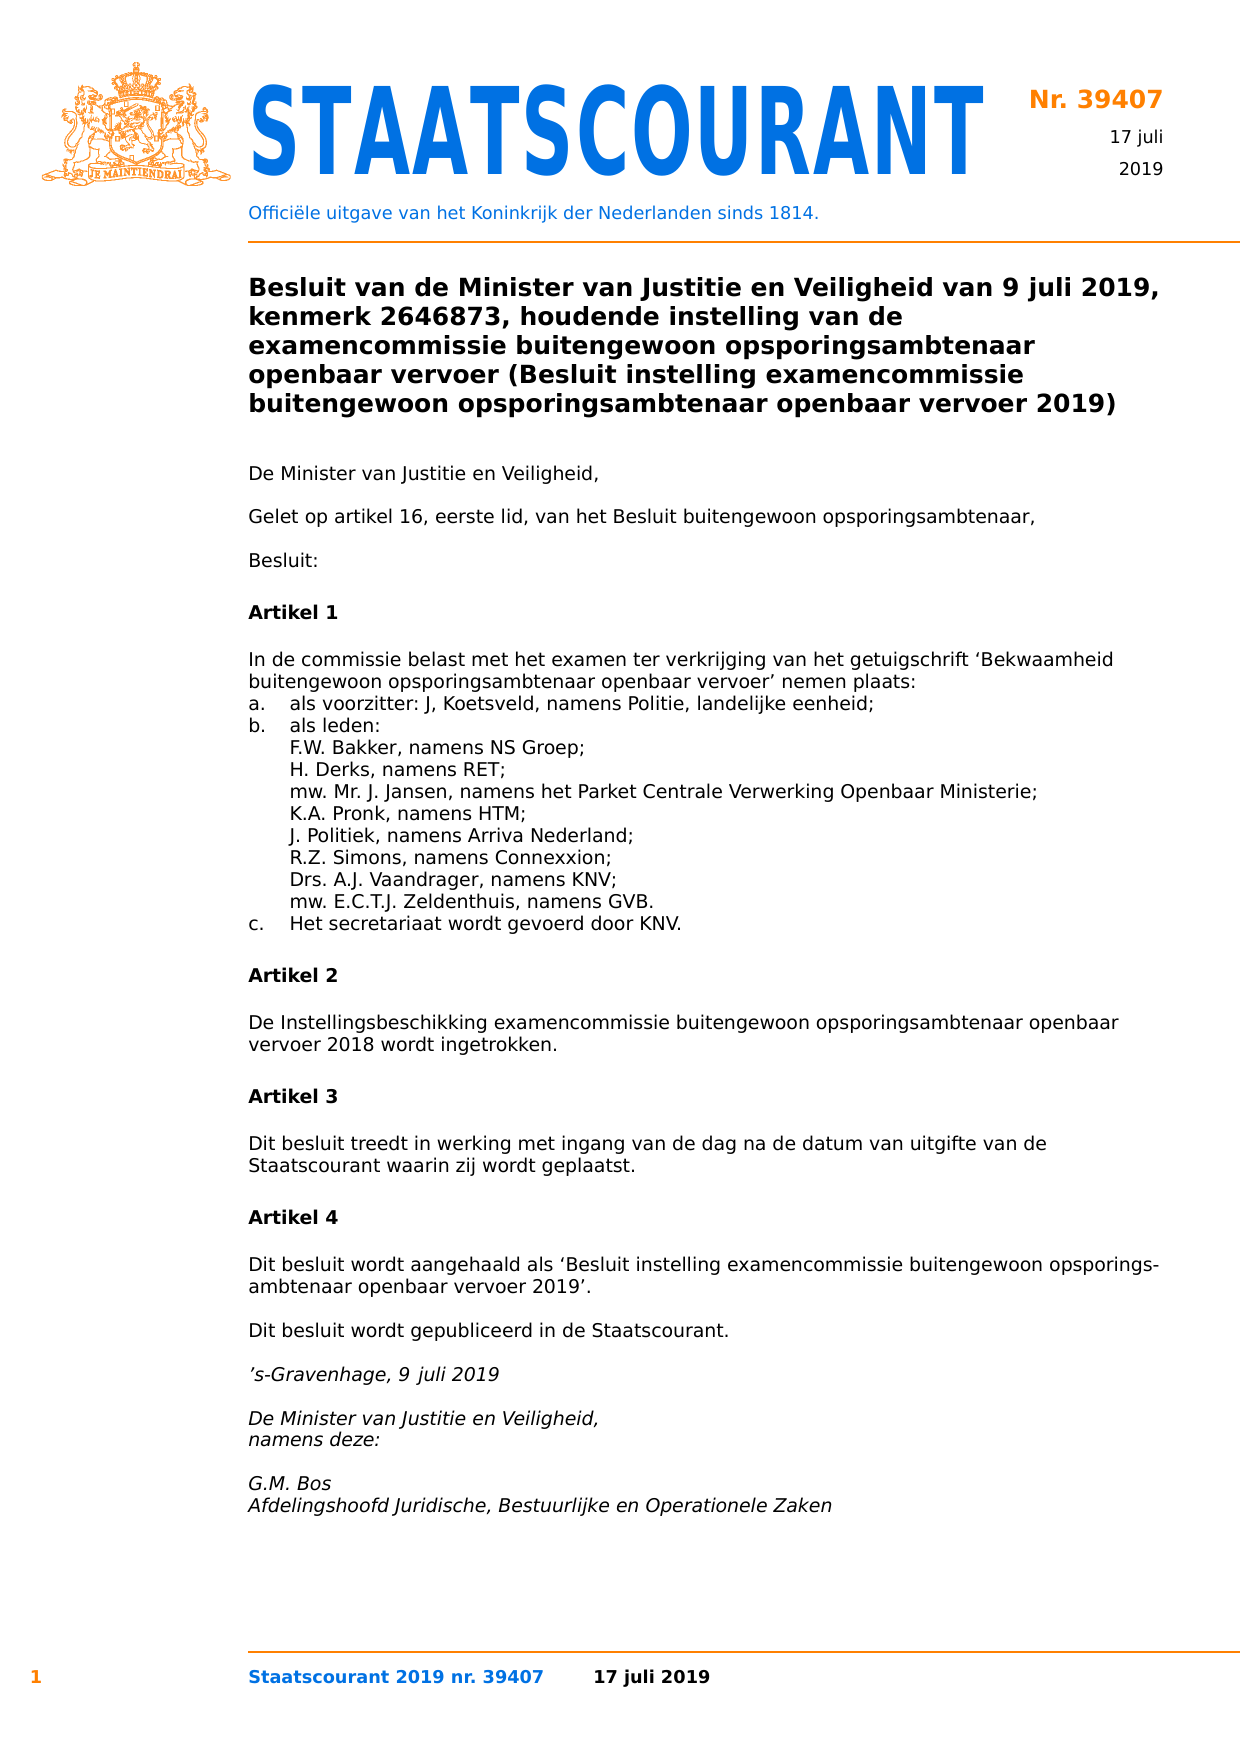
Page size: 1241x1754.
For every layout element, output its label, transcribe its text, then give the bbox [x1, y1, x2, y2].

text mw. Mr. J. Jansen, namens het Parket Centrale Verwerking Openbaar Ministerie; [289, 781, 1163, 803]
text R.Z. Simons, namens Connexxion; [289, 847, 1163, 869]
text Dit besluit wordt gepubliceerd in de Staatscourant. [248, 1320, 1163, 1342]
text a. als voorzitter: J, Koetsveld, namens Politie, landelijke eenheid; [248, 693, 1163, 715]
table_header STAATSCOURANT [248, 62, 998, 203]
subtitle Artikel 2 [248, 965, 1163, 987]
text In de commissie belast met het examen ter verkrijging van het getuigschrift ‘Bekwaamheid buitengewoon opsporingsambtenaar openbaar vervoer’ nemen plaats: [248, 649, 1163, 693]
text F.W. Bakker, namens NS Groep; [289, 737, 1163, 759]
text Besluit: [248, 550, 1163, 572]
text H. Derks, namens RET; [289, 759, 1163, 781]
table_header [25, 62, 248, 241]
text b. als leden: [248, 715, 1163, 737]
text Dit besluit treedt in werking met ingang van de dag na de datum van uitgifte van de Staatscourant waarin zij wordt geplaatst. [248, 1133, 1163, 1177]
table_cell 2019 [998, 153, 1240, 203]
text K.A. Pronk, namens HTM; [289, 803, 1163, 825]
text De Minister van Justitie en Veiligheid, [248, 463, 1163, 484]
picture [41, 62, 231, 186]
text Gelet op artikel 16, eerste lid, van het Besluit buitengewoon opsporingsambtenaar, [248, 506, 1163, 528]
subtitle Artikel 1 [248, 602, 1163, 624]
text J. Politiek, namens Arriva Nederland; [289, 825, 1163, 847]
text c. Het secretariaat wordt gevoerd door KNV. [248, 913, 1163, 935]
subtitle Artikel 3 [248, 1086, 1163, 1108]
text De Minister van Justitie en Veiligheid, namens deze: G.M. Bos Afdelingshoofd Juridische, Bestuurlijke en Operationele Zaken [248, 1407, 1163, 1517]
text mw. E.C.T.J. Zeldenthuis, namens GVB. [289, 891, 1163, 913]
text De Instellingsbeschikking examencommissie buitengewoon opsporingsambtenaar openbaar vervoer 2018 wordt ingetrokken. [248, 1012, 1163, 1056]
text Drs. A.J. Vaandrager, namens KNV; [289, 869, 1163, 891]
table_cell 17 juli [998, 121, 1240, 153]
table_header Nr. 39407 [998, 62, 1240, 121]
text ’s-Gravenhage, 9 juli 2019 [248, 1363, 1163, 1386]
subtitle Artikel 4 [248, 1207, 1163, 1229]
subtitle Besluit van de Minister van Justitie en Veiligheid van 9 juli 2019, kenmerk 2646873, houdende instelling van de examencommissie buitengewoon opsporingsambtenaar openbaar vervoer (Besluit instelling examencommissie buitengewoon opsporingsambtenaar openbaar vervoer 2019) [248, 273, 1163, 419]
table_cell Officiële uitgave van het Koninkrijk der Nederlanden sinds 1814. [248, 203, 1240, 241]
text Dit besluit wordt aangehaald als ‘Besluit instelling examencommissie buitengewoon opsporings-ambtenaar openbaar vervoer 2019’. [248, 1254, 1163, 1298]
